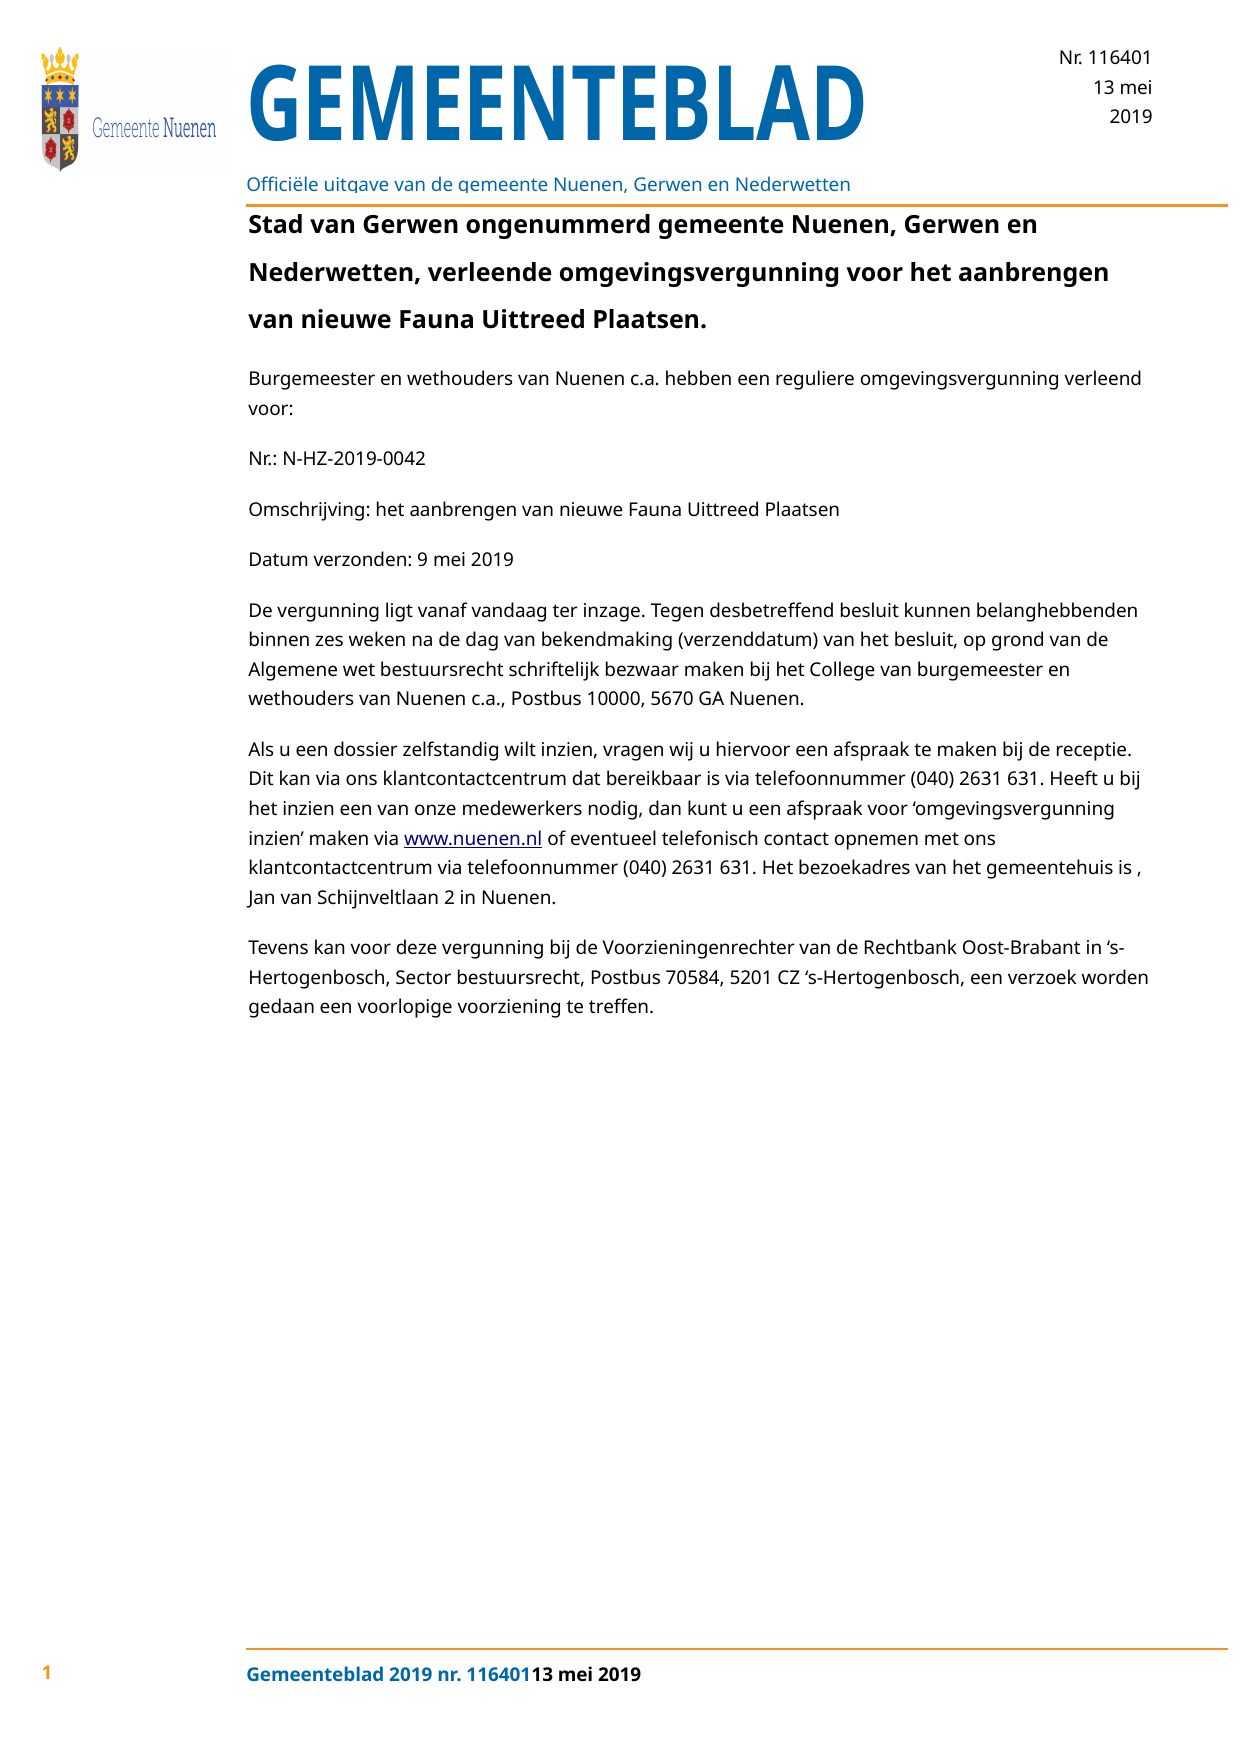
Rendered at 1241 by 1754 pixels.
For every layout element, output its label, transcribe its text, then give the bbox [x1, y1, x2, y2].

text Datum verzonden: 9 mei 2019 [248, 546, 1152, 572]
text De vergunning ligt vanaf vandaag ter inzage. Tegen desbetreffend besluit kunnen belanghebbenden binnen zes weken na de dag van bekendmaking (verzenddatum) van het besluit, op grond van de Algemene wet bestuursrecht schriftelijk bezwaar maken bij het College van burgemeester en wethouders van Nuenen c.a., Postbus 10000, 5670 GA Nuenen. [248, 597, 1152, 711]
picture [41, 47, 231, 172]
text Tevens kan voor deze vergunning bij de Voorzieningenrechter van de Rechtbank Oost-Brabant in ‘s-Hertogenbosch, Sector bestuursrecht, Postbus 70584, 5201 CZ ‘s-Hertogenbosch, een verzoek worden gedaan een voorlopige voorziening te treffen. [248, 934, 1152, 1019]
text Stad van Gerwen ongenummerd gemeente Nuenen, Gerwen en Nederwetten, verleende omgevingsvergunning voor het aanbrengen van nieuwe Fauna Uittreed Plaatsen. [248, 207, 1152, 336]
text Omschrijving: het aanbrengen van nieuwe Fauna Uittreed Plaatsen [248, 496, 1152, 522]
text Als u een dossier zelfstandig wilt inzien, vragen wij u hiervoor een afspraak te maken bij de receptie. Dit kan via ons klantcontactcentrum dat bereikbaar is via telefoonnummer (040) 2631 631. Heeft u bij het inzien een van onze medewerkers nodig, dan kunt u een afspraak voor ‘omgevingsvergunning inzien’ maken via www.nuenen.nl of eventueel telefonisch contact opnemen met ons klantcontactcentrum via telefoonnummer (040) 2631 631. Het bezoekadres van het gemeentehuis is , Jan van Schijnveltlaan 2 in Nuenen. [248, 736, 1152, 909]
text Nr.: N-HZ-2019-0042 [248, 446, 1152, 471]
text Burgemeester en wethouders van Nuenen c.a. hebben een reguliere omgevingsvergunning verleend voor: [248, 366, 1152, 421]
